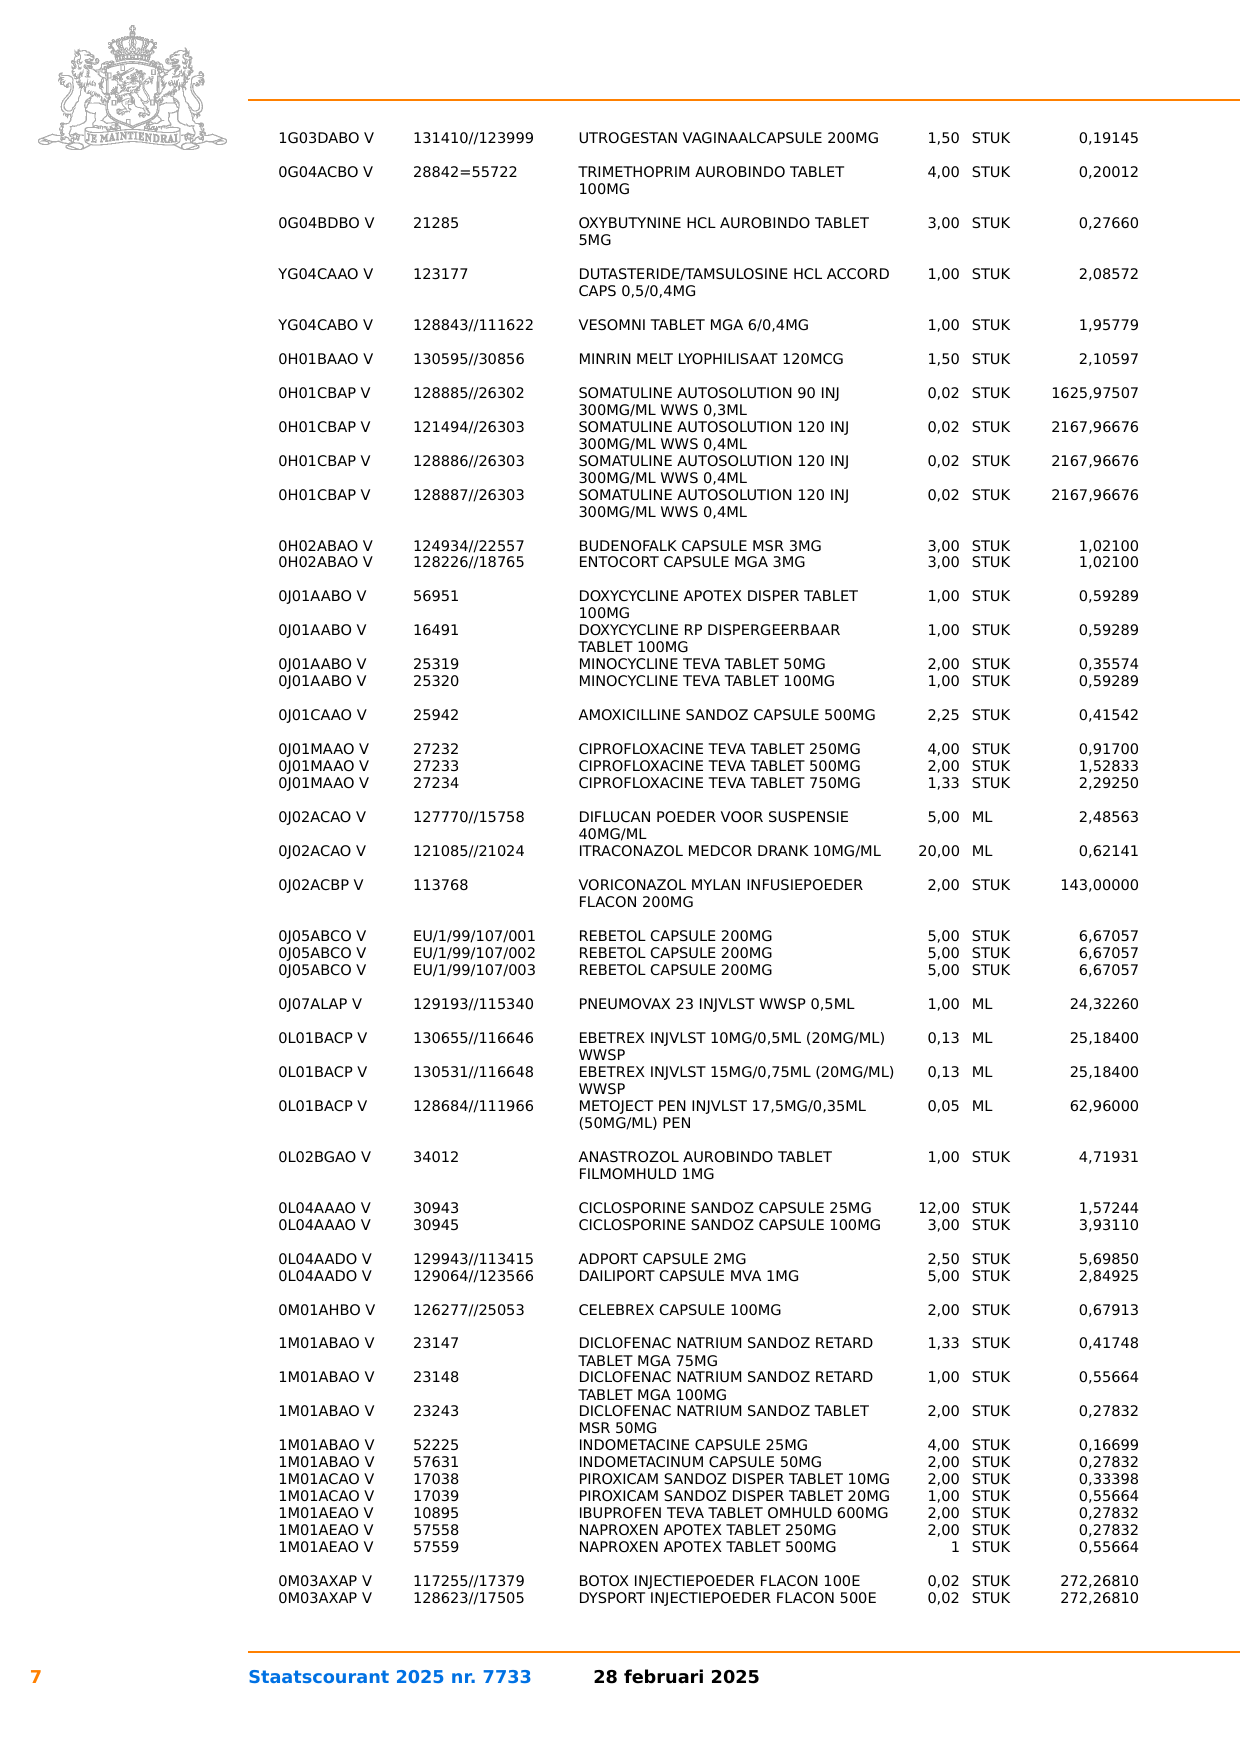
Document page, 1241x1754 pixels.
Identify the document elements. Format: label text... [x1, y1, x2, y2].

table_cell [278, 1556, 1163, 1573]
table_cell EU/1/99/107/003 [407, 962, 572, 979]
table_cell 0,27832 [1035, 1454, 1145, 1471]
table_cell STUK [966, 622, 1034, 656]
table_cell 128885//26302 [407, 385, 572, 418]
table_cell 0M01AHBO V [278, 1301, 407, 1318]
table_cell DAILIPORT CAPSULE MVA 1MG [573, 1268, 903, 1284]
table_cell 1,50 [904, 130, 966, 147]
table_cell 2,10597 [1035, 351, 1145, 368]
table_cell 57559 [407, 1539, 572, 1556]
table_cell SOMATULINE AUTOSOLUTION 120 INJ 300MG/ML WWS 0,4ML [573, 453, 903, 486]
table_cell CICLOSPORINE SANDOZ CAPSULE 25MG [573, 1200, 903, 1217]
table_cell 126277//25053 [407, 1301, 572, 1318]
table_cell [1145, 1471, 1163, 1488]
table_cell 0J01AABO V [278, 673, 407, 690]
table_cell VORICONAZOL MYLAN INFUSIEPOEDER FLACON 200MG [573, 877, 903, 911]
table_cell STUK [966, 1217, 1034, 1233]
table_cell 4,71931 [1035, 1149, 1145, 1183]
table_cell 2,29250 [1035, 775, 1145, 792]
table_cell 129943//113415 [407, 1251, 572, 1267]
table_cell 2,00 [904, 1454, 966, 1471]
table_cell 0J01AABO V [278, 622, 407, 656]
table_cell EU/1/99/107/001 [407, 928, 572, 945]
table_cell 129193//115340 [407, 996, 572, 1013]
table_cell 1M01ACAO V [278, 1488, 407, 1505]
table_cell 2167,96676 [1035, 453, 1145, 486]
table_cell [1145, 588, 1163, 622]
table_cell [1145, 877, 1163, 911]
table_cell 0,59289 [1035, 622, 1145, 656]
table_cell BUDENOFALK CAPSULE MSR 3MG [573, 538, 903, 554]
table_cell 0L01BACP V [278, 1030, 407, 1064]
table_cell 131410//123999 [407, 130, 572, 147]
table_cell 5,00 [904, 928, 966, 945]
table_cell CIPROFLOXACINE TEVA TABLET 500MG [573, 758, 903, 775]
table_cell YG04CAAO V [278, 266, 407, 300]
table_cell 2,00 [904, 1471, 966, 1488]
table_cell EBETREX INJVLST 10MG/0,5ML (20MG/ML) WWSP [573, 1030, 903, 1064]
table_cell 0J02ACAO V [278, 843, 407, 860]
table_cell 27232 [407, 741, 572, 758]
table_cell 1,00 [904, 266, 966, 300]
table_cell 0G04BDBO V [278, 215, 407, 249]
table_cell STUK [966, 1369, 1034, 1403]
table_cell STUK [966, 1437, 1034, 1454]
table_cell STUK [966, 1505, 1034, 1522]
table_cell 0,35574 [1035, 656, 1145, 673]
table_cell DOXYCYCLINE APOTEX DISPER TABLET 100MG [573, 588, 903, 622]
table_cell 2,00 [904, 877, 966, 911]
table_cell STUK [966, 1200, 1034, 1217]
table_cell 0M03AXAP V [278, 1573, 407, 1590]
table_cell 0L04AADO V [278, 1268, 407, 1284]
table_cell 0,55664 [1035, 1369, 1145, 1403]
table_cell STUK [966, 1573, 1034, 1590]
table_cell 17038 [407, 1471, 572, 1488]
table_cell 3,93110 [1035, 1217, 1145, 1233]
table_cell METOJECT PEN INJVLST 17,5MG/0,35ML (50MG/ML) PEN [573, 1098, 903, 1132]
table_cell [278, 911, 1163, 928]
table_cell OXYBUTYNINE HCL AUROBINDO TABLET 5MG [573, 215, 903, 249]
table_cell [278, 792, 1163, 809]
table_cell 0,13 [904, 1064, 966, 1098]
table_cell STUK [966, 1251, 1034, 1267]
table_cell STUK [966, 1454, 1034, 1471]
table_cell [1145, 1335, 1163, 1369]
table_cell STUK [966, 351, 1034, 368]
table_cell 1,02100 [1035, 554, 1145, 571]
table_cell 272,26810 [1035, 1590, 1145, 1607]
table_cell REBETOL CAPSULE 200MG [573, 962, 903, 979]
table_cell 5,00 [904, 945, 966, 962]
table_cell 1M01ABAO V [278, 1335, 407, 1369]
table_cell 0,27832 [1035, 1403, 1145, 1437]
picture [38, 25, 227, 150]
table_cell ML [966, 996, 1034, 1013]
table_cell 0,20012 [1035, 164, 1145, 198]
table_cell 1,52833 [1035, 758, 1145, 775]
table_cell STUK [966, 130, 1034, 147]
table_cell 272,26810 [1035, 1573, 1145, 1590]
table_cell VESOMNI TABLET MGA 6/0,4MG [573, 317, 903, 334]
table_cell 0,02 [904, 453, 966, 486]
table_cell 128886//26303 [407, 453, 572, 486]
table_cell 0,33398 [1035, 1471, 1145, 1488]
table_cell 23147 [407, 1335, 572, 1369]
table_cell 0,13 [904, 1030, 966, 1064]
table_cell 23148 [407, 1369, 572, 1403]
table_cell UTROGESTAN VAGINAALCAPSULE 200MG [573, 130, 903, 147]
table_cell [1145, 130, 1163, 147]
table_cell [278, 520, 1163, 537]
table_cell 0H01BAAO V [278, 351, 407, 368]
table_cell 1M01ACAO V [278, 1471, 407, 1488]
table_cell 2,48563 [1035, 809, 1145, 843]
table_cell ENTOCORT CAPSULE MGA 3MG [573, 554, 903, 571]
table_cell STUK [966, 877, 1034, 911]
table_cell [1145, 1488, 1163, 1505]
table_cell 0,02 [904, 1590, 966, 1607]
table_cell EBETREX INJVLST 15MG/0,75ML (20MG/ML) WWSP [573, 1064, 903, 1098]
table_cell [1145, 1200, 1163, 1217]
table_cell 0,05 [904, 1098, 966, 1132]
table_cell 4,00 [904, 741, 966, 758]
table_cell 0H01CBAP V [278, 486, 407, 520]
table_cell 1,00 [904, 317, 966, 334]
table_cell 0,02 [904, 486, 966, 520]
table_cell 12,00 [904, 1200, 966, 1217]
table_cell 1,50 [904, 351, 966, 368]
table_cell 121494//26303 [407, 419, 572, 452]
table_cell 0J01MAAO V [278, 775, 407, 792]
table_cell STUK [966, 673, 1034, 690]
table_cell 1,00 [904, 1488, 966, 1505]
table_cell STUK [966, 453, 1034, 486]
table_cell 0,19145 [1035, 130, 1145, 147]
table_cell STUK [966, 962, 1034, 979]
table_cell 1M01ABAO V [278, 1437, 407, 1454]
table_cell 0L04AADO V [278, 1251, 407, 1267]
table_cell [1145, 843, 1163, 860]
table_cell ML [966, 1064, 1034, 1098]
table_cell [278, 334, 1163, 351]
table_cell 1,00 [904, 588, 966, 622]
table_cell 128887//26303 [407, 486, 572, 520]
table_cell 62,96000 [1035, 1098, 1145, 1132]
table_cell 57631 [407, 1454, 572, 1471]
table_cell [1145, 1522, 1163, 1539]
table_cell 0,55664 [1035, 1539, 1145, 1556]
table_cell [1145, 1098, 1163, 1132]
table_cell 0J01AABO V [278, 656, 407, 673]
table_cell 0H01CBAP V [278, 419, 407, 452]
table_cell [1145, 1573, 1163, 1590]
table_cell 1,00 [904, 673, 966, 690]
table_cell STUK [966, 1522, 1034, 1539]
table_cell 0,27660 [1035, 215, 1145, 249]
table_cell PIROXICAM SANDOZ DISPER TABLET 10MG [573, 1471, 903, 1488]
table_cell [1145, 385, 1163, 418]
table_cell [1145, 486, 1163, 520]
table_cell [1145, 1251, 1163, 1267]
table_cell 1M01AEAO V [278, 1505, 407, 1522]
table_cell [1145, 554, 1163, 571]
table_cell 2,00 [904, 656, 966, 673]
table_cell ML [966, 1030, 1034, 1064]
table_cell 1M01ABAO V [278, 1369, 407, 1403]
table_cell STUK [966, 1301, 1034, 1318]
table_cell 20,00 [904, 843, 966, 860]
table_cell 1,00 [904, 996, 966, 1013]
table_cell CIPROFLOXACINE TEVA TABLET 250MG [573, 741, 903, 758]
table_cell ADPORT CAPSULE 2MG [573, 1251, 903, 1267]
table_cell [1145, 1505, 1163, 1522]
table_cell 0L01BACP V [278, 1064, 407, 1098]
table_cell 3,00 [904, 554, 966, 571]
table_cell STUK [966, 1488, 1034, 1505]
table_cell 2167,96676 [1035, 486, 1145, 520]
table_cell REBETOL CAPSULE 200MG [573, 945, 903, 962]
table_cell [278, 571, 1163, 588]
table_cell STUK [966, 317, 1034, 334]
table_cell [1145, 1369, 1163, 1403]
table_cell STUK [966, 707, 1034, 724]
table_cell [1145, 707, 1163, 724]
table_cell 0L02BGAO V [278, 1149, 407, 1183]
table_cell NAPROXEN APOTEX TABLET 500MG [573, 1539, 903, 1556]
table_cell 2,08572 [1035, 266, 1145, 300]
table_cell EU/1/99/107/002 [407, 945, 572, 962]
table_cell STUK [966, 945, 1034, 962]
table_cell 3,00 [904, 538, 966, 554]
table_cell [278, 368, 1163, 384]
table_cell 56951 [407, 588, 572, 622]
table_cell 0,67913 [1035, 1301, 1145, 1318]
table_cell SOMATULINE AUTOSOLUTION 120 INJ 300MG/ML WWS 0,4ML [573, 419, 903, 452]
table_cell [1145, 1217, 1163, 1233]
table_cell 0H01CBAP V [278, 453, 407, 486]
table_cell [1145, 1437, 1163, 1454]
table_cell 0,27832 [1035, 1522, 1145, 1539]
table_cell [1145, 775, 1163, 792]
table_cell 2167,96676 [1035, 419, 1145, 452]
table_cell 25,18400 [1035, 1030, 1145, 1064]
table_cell MINOCYCLINE TEVA TABLET 50MG [573, 656, 903, 673]
table_cell 0L04AAAO V [278, 1200, 407, 1217]
table_cell [1145, 317, 1163, 334]
table_cell 128843//111622 [407, 317, 572, 334]
table_cell 2,25 [904, 707, 966, 724]
table_cell INDOMETACINUM CAPSULE 50MG [573, 1454, 903, 1471]
table_cell 0J01MAAO V [278, 741, 407, 758]
table_cell STUK [966, 928, 1034, 945]
table_cell 2,84925 [1035, 1268, 1145, 1284]
table_cell 128623//17505 [407, 1590, 572, 1607]
table_cell [278, 1234, 1163, 1251]
table_cell 117255//17379 [407, 1573, 572, 1590]
table_cell [1145, 215, 1163, 249]
table_cell [278, 1319, 1163, 1335]
table_cell 2,00 [904, 1403, 966, 1437]
table_cell 130531//116648 [407, 1064, 572, 1098]
table_cell STUK [966, 385, 1034, 418]
table_cell STUK [966, 775, 1034, 792]
table_cell 1M01AEAO V [278, 1522, 407, 1539]
table_cell 1,00 [904, 622, 966, 656]
table_cell 0,55664 [1035, 1488, 1145, 1505]
table_cell 1,95779 [1035, 317, 1145, 334]
table_cell 0M03AXAP V [278, 1590, 407, 1607]
table_cell STUK [966, 1335, 1034, 1369]
table_cell 0J02ACBP V [278, 877, 407, 911]
table_cell ML [966, 1098, 1034, 1132]
table_cell 25942 [407, 707, 572, 724]
table_cell 0J07ALAP V [278, 996, 407, 1013]
table_cell 25320 [407, 673, 572, 690]
table_cell 5,69850 [1035, 1251, 1145, 1267]
table_cell 123177 [407, 266, 572, 300]
table_cell ITRACONAZOL MEDCOR DRANK 10MG/ML [573, 843, 903, 860]
table_cell 0,02 [904, 385, 966, 418]
table_cell TRIMETHOPRIM AUROBINDO TABLET 100MG [573, 164, 903, 198]
table_cell [1145, 996, 1163, 1013]
table_cell [278, 1183, 1163, 1199]
table_cell 34012 [407, 1149, 572, 1183]
table_cell STUK [966, 1539, 1034, 1556]
table_cell 0,02 [904, 419, 966, 452]
table_cell [278, 1013, 1163, 1030]
table_cell REBETOL CAPSULE 200MG [573, 928, 903, 945]
table_cell 1,02100 [1035, 538, 1145, 554]
table_cell SOMATULINE AUTOSOLUTION 120 INJ 300MG/ML WWS 0,4ML [573, 486, 903, 520]
table_cell [1145, 266, 1163, 300]
table_cell 27233 [407, 758, 572, 775]
table_cell 1M01AEAO V [278, 1539, 407, 1556]
table_cell [1145, 1539, 1163, 1556]
table_cell STUK [966, 656, 1034, 673]
table_cell 0J05ABCO V [278, 962, 407, 979]
table_cell NAPROXEN APOTEX TABLET 250MG [573, 1522, 903, 1539]
table_cell SOMATULINE AUTOSOLUTION 90 INJ 300MG/ML WWS 0,3ML [573, 385, 903, 418]
table_cell 1,00 [904, 1149, 966, 1183]
table_cell [1145, 1403, 1163, 1437]
table_cell STUK [966, 554, 1034, 571]
table_cell 4,00 [904, 164, 966, 198]
table_cell 57558 [407, 1522, 572, 1539]
table_cell 2,00 [904, 758, 966, 775]
table_cell 27234 [407, 775, 572, 792]
table_cell 5,00 [904, 1268, 966, 1284]
table_cell 24,32260 [1035, 996, 1145, 1013]
table_cell 6,67057 [1035, 962, 1145, 979]
table_cell STUK [966, 419, 1034, 452]
table_cell [1145, 538, 1163, 554]
table_cell DUTASTERIDE/TAMSULOSINE HCL ACCORD CAPS 0,5/0,4MG [573, 266, 903, 300]
table_cell STUK [966, 164, 1034, 198]
table_cell 0,62141 [1035, 843, 1145, 860]
table_cell 2,00 [904, 1301, 966, 1318]
table_cell 1,00 [904, 1369, 966, 1403]
table_cell ML [966, 843, 1034, 860]
table_cell DICLOFENAC NATRIUM SANDOZ RETARD TABLET MGA 100MG [573, 1369, 903, 1403]
table_cell [278, 198, 1163, 215]
table_cell 6,67057 [1035, 928, 1145, 945]
table_cell 23243 [407, 1403, 572, 1437]
table_cell 30943 [407, 1200, 572, 1217]
table_cell [1145, 758, 1163, 775]
table_cell [1145, 1030, 1163, 1064]
table_cell IBUPROFEN TEVA TABLET OMHULD 600MG [573, 1505, 903, 1522]
table_cell 113768 [407, 877, 572, 911]
table_cell [1145, 1454, 1163, 1471]
table_cell 128226//18765 [407, 554, 572, 571]
table_cell 10895 [407, 1505, 572, 1522]
table_cell 0H02ABAO V [278, 554, 407, 571]
table_cell [278, 1132, 1163, 1149]
table_cell [1145, 928, 1163, 945]
table_cell 0,02 [904, 1573, 966, 1590]
table_cell 5,00 [904, 962, 966, 979]
table_cell STUK [966, 588, 1034, 622]
table_cell 5,00 [904, 809, 966, 843]
table_cell [278, 1285, 1163, 1301]
table_cell [1145, 351, 1163, 368]
table_cell 1M01ABAO V [278, 1403, 407, 1437]
table_cell 28842=55722 [407, 164, 572, 198]
table_cell 0,41542 [1035, 707, 1145, 724]
table_cell [1145, 419, 1163, 452]
table_cell 0J01CAAO V [278, 707, 407, 724]
table_cell [278, 300, 1163, 317]
table_cell 1M01ABAO V [278, 1454, 407, 1471]
table_cell STUK [966, 1268, 1034, 1284]
table_cell YG04CABO V [278, 317, 407, 334]
table_cell 2,50 [904, 1251, 966, 1267]
table_cell 0J05ABCO V [278, 928, 407, 945]
table_cell DIFLUCAN POEDER VOOR SUSPENSIE 40MG/ML [573, 809, 903, 843]
table_cell 0,41748 [1035, 1335, 1145, 1369]
table_cell DICLOFENAC NATRIUM SANDOZ RETARD TABLET MGA 75MG [573, 1335, 903, 1369]
table_cell 0,16699 [1035, 1437, 1145, 1454]
table_cell 127770//15758 [407, 809, 572, 843]
table_cell STUK [966, 1590, 1034, 1607]
table_cell 2,00 [904, 1505, 966, 1522]
table_cell STUK [966, 1403, 1034, 1437]
table_cell 0J02ACAO V [278, 809, 407, 843]
table_cell 130655//116646 [407, 1030, 572, 1064]
table_cell CELEBREX CAPSULE 100MG [573, 1301, 903, 1318]
table_cell 130595//30856 [407, 351, 572, 368]
table_cell STUK [966, 215, 1034, 249]
table_cell [278, 860, 1163, 877]
table_cell 1 [904, 1539, 966, 1556]
table_cell ML [966, 809, 1034, 843]
table_cell 4,00 [904, 1437, 966, 1454]
table_cell MINOCYCLINE TEVA TABLET 100MG [573, 673, 903, 690]
table_cell 0J05ABCO V [278, 945, 407, 962]
table_cell STUK [966, 266, 1034, 300]
table_cell STUK [966, 538, 1034, 554]
table_cell DOXYCYCLINE RP DISPERGEERBAAR TABLET 100MG [573, 622, 903, 656]
table_cell 0,59289 [1035, 588, 1145, 622]
table_cell 121085//21024 [407, 843, 572, 860]
table_cell 1,57244 [1035, 1200, 1145, 1217]
table_cell [278, 690, 1163, 707]
table_cell [278, 249, 1163, 266]
table_cell CIPROFLOXACINE TEVA TABLET 750MG [573, 775, 903, 792]
table_cell 1,33 [904, 1335, 966, 1369]
table_cell [1145, 962, 1163, 979]
table_cell MINRIN MELT LYOPHILISAAT 120MCG [573, 351, 903, 368]
table_cell AMOXICILLINE SANDOZ CAPSULE 500MG [573, 707, 903, 724]
table_cell 1625,97507 [1035, 385, 1145, 418]
table_cell DYSPORT INJECTIEPOEDER FLACON 500E [573, 1590, 903, 1607]
table_cell 0J01AABO V [278, 588, 407, 622]
table_cell [1145, 1268, 1163, 1284]
table_cell 0L04AAAO V [278, 1217, 407, 1233]
table_cell 3,00 [904, 1217, 966, 1233]
table_cell [1145, 656, 1163, 673]
table_cell STUK [966, 758, 1034, 775]
table_cell CICLOSPORINE SANDOZ CAPSULE 100MG [573, 1217, 903, 1233]
table_cell 0,27832 [1035, 1505, 1145, 1522]
table_cell 0G04ACBO V [278, 164, 407, 198]
table_cell STUK [966, 486, 1034, 520]
table_cell 128684//111966 [407, 1098, 572, 1132]
table_cell 0J01MAAO V [278, 758, 407, 775]
table_cell 143,00000 [1035, 877, 1145, 911]
table_cell 3,00 [904, 215, 966, 249]
table_cell [1145, 1064, 1163, 1098]
table_cell 1,33 [904, 775, 966, 792]
table_cell ANASTROZOL AUROBINDO TABLET FILMOMHULD 1MG [573, 1149, 903, 1183]
table_cell 1G03DABO V [278, 130, 407, 147]
table_cell 6,67057 [1035, 945, 1145, 962]
table_cell 0L01BACP V [278, 1098, 407, 1132]
table_cell STUK [966, 741, 1034, 758]
table_cell [1145, 453, 1163, 486]
table_cell [278, 724, 1163, 741]
table_cell DICLOFENAC NATRIUM SANDOZ TABLET MSR 50MG [573, 1403, 903, 1437]
table_cell STUK [966, 1149, 1034, 1183]
table_cell 21285 [407, 215, 572, 249]
table_cell 25,18400 [1035, 1064, 1145, 1098]
table_cell PNEUMOVAX 23 INJVLST WWSP 0,5ML [573, 996, 903, 1013]
table_cell 2,00 [904, 1522, 966, 1539]
table_cell 52225 [407, 1437, 572, 1454]
table_cell 17039 [407, 1488, 572, 1505]
table_cell 16491 [407, 622, 572, 656]
table_cell [1145, 622, 1163, 656]
table_cell 0H02ABAO V [278, 538, 407, 554]
table_cell 25319 [407, 656, 572, 673]
table_cell 0,91700 [1035, 741, 1145, 758]
table_cell [1145, 164, 1163, 198]
table_cell 30945 [407, 1217, 572, 1233]
table_cell BOTOX INJECTIEPOEDER FLACON 100E [573, 1573, 903, 1590]
table_cell PIROXICAM SANDOZ DISPER TABLET 20MG [573, 1488, 903, 1505]
table_cell [1145, 1149, 1163, 1183]
table_cell [1145, 1301, 1163, 1318]
table_cell [1145, 945, 1163, 962]
table_cell [278, 979, 1163, 996]
table_cell STUK [966, 1471, 1034, 1488]
table_cell [1145, 673, 1163, 690]
table_cell 129064//123566 [407, 1268, 572, 1284]
table_cell [1145, 741, 1163, 758]
table_cell 124934//22557 [407, 538, 572, 554]
table_cell [1145, 809, 1163, 843]
table_cell [1145, 1590, 1163, 1607]
table_cell 0,59289 [1035, 673, 1145, 690]
table_cell 0H01CBAP V [278, 385, 407, 418]
table_cell [278, 147, 1163, 164]
table_cell INDOMETACINE CAPSULE 25MG [573, 1437, 903, 1454]
